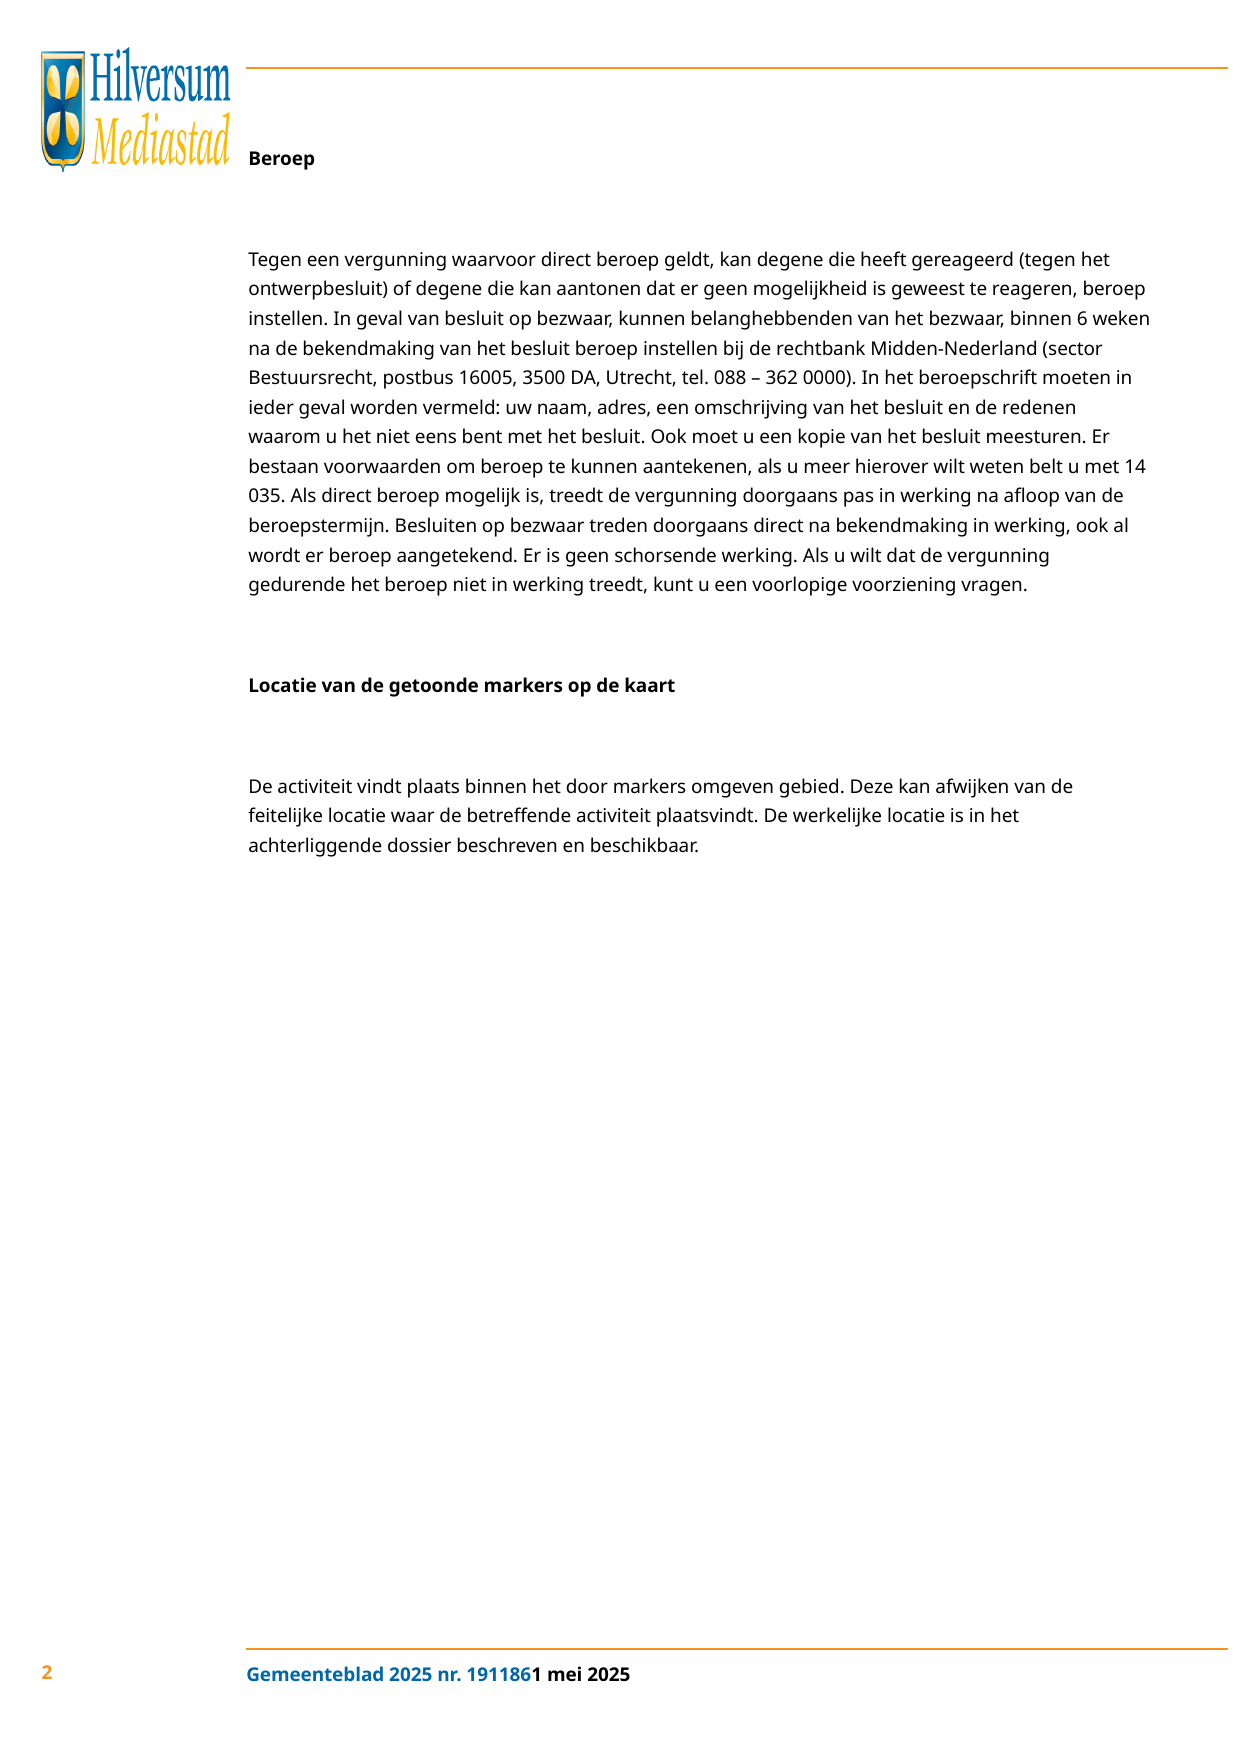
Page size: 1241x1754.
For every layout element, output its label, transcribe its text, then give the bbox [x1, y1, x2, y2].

text Beroep [248, 145, 1152, 171]
picture [41, 47, 231, 172]
text De activiteit vindt plaats binnen het door markers omgeven gebied. Deze kan afwijken van de feitelijke locatie waar de betreffende activiteit plaatsvindt. De werkelijke locatie is in het achterliggende dossier beschreven en beschikbaar. [248, 773, 1152, 858]
text Tegen een vergunning waarvoor direct beroep geldt, kan degene die heeft gereageerd (tegen het ontwerpbesluit) of degene die kan aantonen dat er geen mogelijkheid is geweest te reageren, beroep instellen. In geval van besluit op bezwaar, kunnen belanghebbenden van het bezwaar, binnen 6 weken na de bekendmaking van het besluit beroep instellen bij de rechtbank Midden-Nederland (sector Bestuursrecht, postbus 16005, 3500 DA, Utrecht, tel. 088 – 362 0000). In het beroepschrift moeten in ieder geval worden vermeld: uw naam, adres, een omschrijving van het besluit en de redenen waarom u het niet eens bent met het besluit. Ook moet u een kopie van het besluit meesturen. Er bestaan voorwaarden om beroep te kunnen aantekenen, als u meer hierover wilt weten belt u met 14 035. Als direct beroep mogelijk is, treedt de vergunning doorgaans pas in werking na afloop van de beroepstermijn. Besluiten op bezwaar treden doorgaans direct na bekendmaking in werking, ook al wordt er beroep aangetekend. Er is geen schorsende werking. Als u wilt dat de vergunning gedurende het beroep niet in werking treedt, kunt u een voorlopige voorziening vragen. [248, 246, 1152, 597]
text Locatie van de getoonde markers op de kaart [248, 672, 1152, 698]
